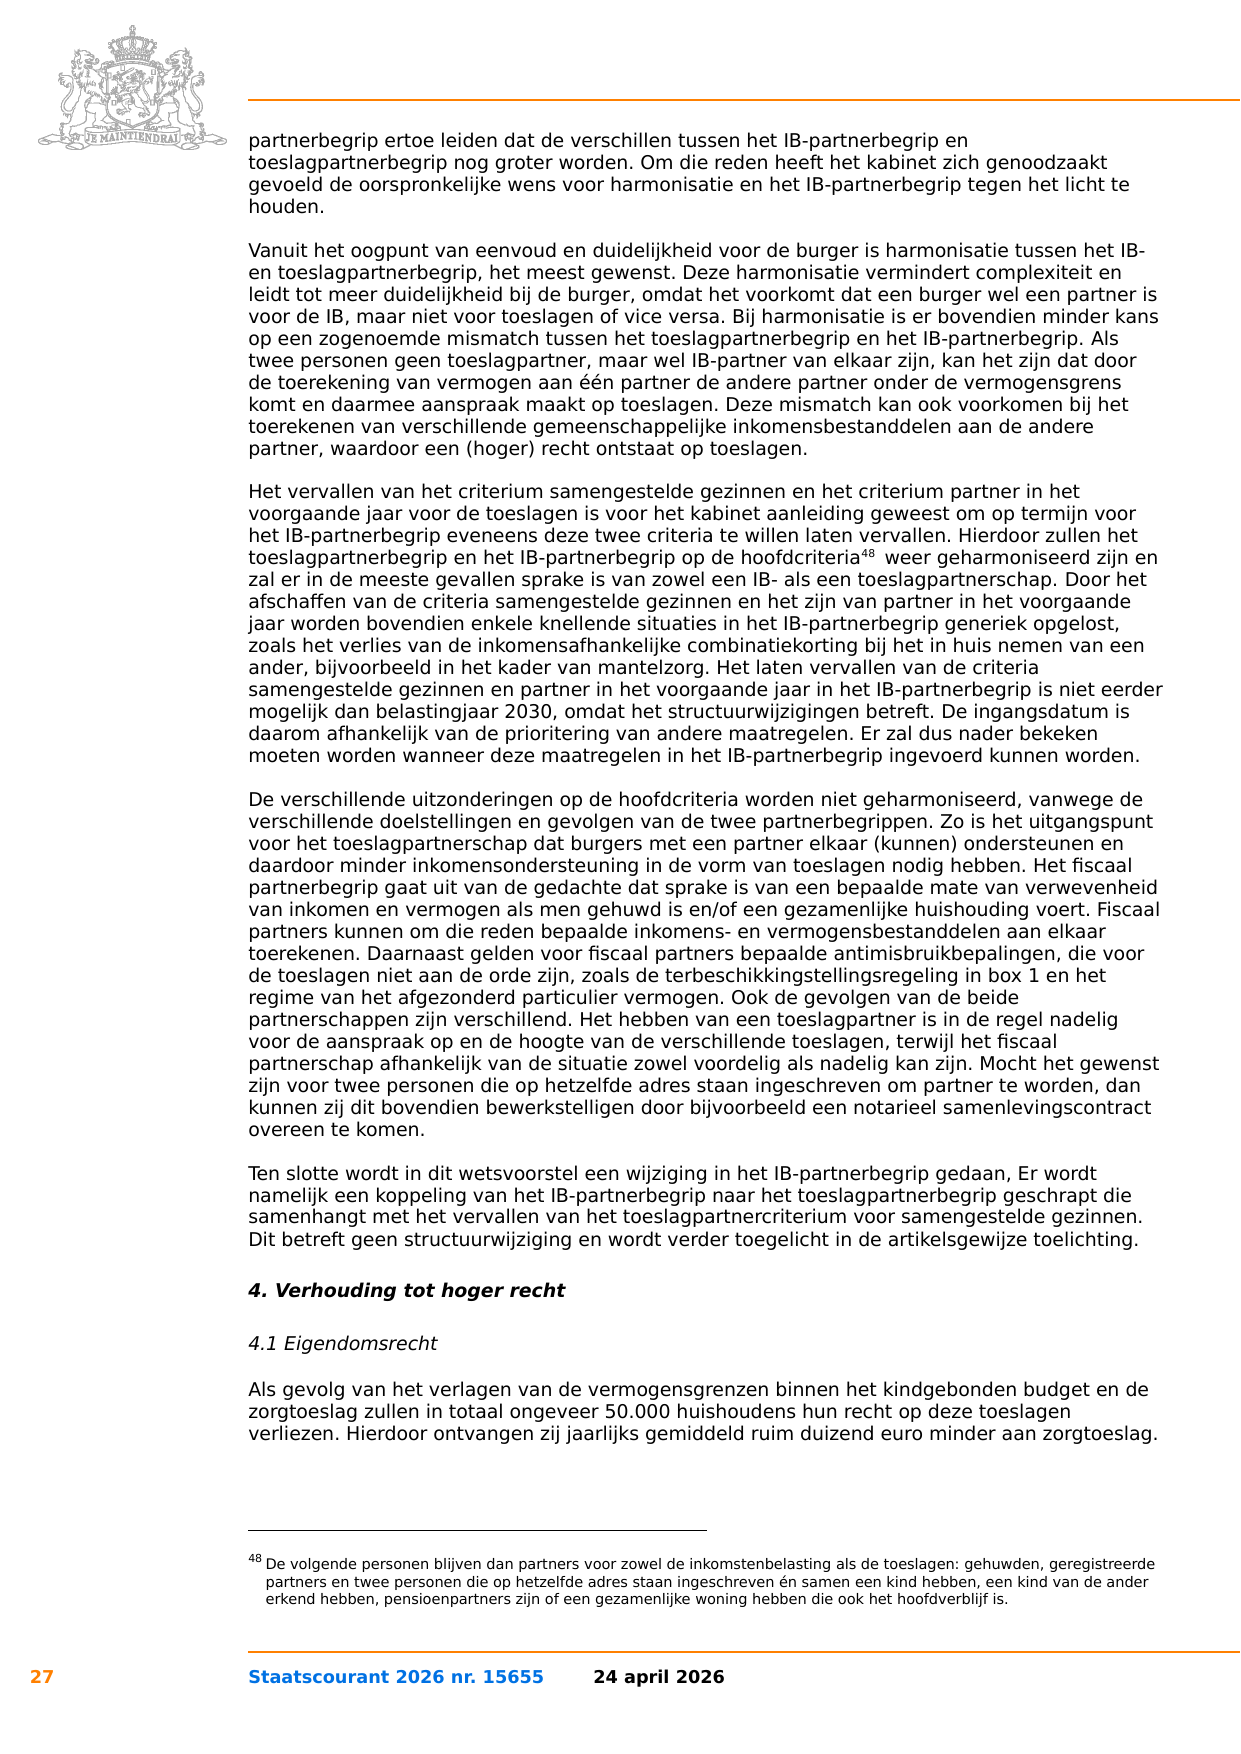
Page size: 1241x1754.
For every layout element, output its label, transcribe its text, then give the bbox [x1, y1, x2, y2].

text De verschillende uitzonderingen op de hoofdcriteria worden niet geharmoniseerd, vanwege de verschillende doelstellingen en gevolgen van de twee partnerbegrippen. Zo is het uitgangspunt voor het toeslagpartnerschap dat burgers met een partner elkaar (kunnen) ondersteunen en daardoor minder inkomensondersteuning in de vorm van toeslagen nodig hebben. Het fiscaal partnerbegrip gaat uit van de gedachte dat sprake is van een bepaalde mate van verwevenheid van inkomen en vermogen als men gehuwd is en/of een gezamenlijke huishouding voert. Fiscaal partners kunnen om die reden bepaalde inkomens- en vermogensbestanddelen aan elkaar toerekenen. Daarnaast gelden voor fiscaal partners bepaalde antimisbruikbepalingen, die voor de toeslagen niet aan de orde zijn, zoals de terbeschikkingstellingsregeling in box 1 en het regime van het afgezonderd particulier vermogen. Ook de gevolgen van de beide partnerschappen zijn verschillend. Het hebben van een toeslagpartner is in de regel nadelig voor de aanspraak op en de hoogte van de verschillende toeslagen, terwijl het fiscaal partnerschap afhankelijk van de situatie zowel voordelig als nadelig kan zijn. Mocht het gewenst zijn voor twee personen die op hetzelfde adres staan ingeschreven om partner te worden, dan kunnen zij dit bovendien bewerkstelligen door bijvoorbeeld een notarieel samenlevingscontract overeen te komen. [248, 789, 1163, 1141]
picture [38, 25, 227, 150]
text partnerbegrip ertoe leiden dat de verschillen tussen het IB-partnerbegrip en toeslagpartnerbegrip nog groter worden. Om die reden heeft het kabinet zich genoodzaakt gevoeld de oorspronkelijke wens voor harmonisatie en het IB-partnerbegrip tegen het licht te houden. [248, 130, 1163, 218]
subtitle 4.1 Eigendomsrecht [248, 1332, 1163, 1354]
subtitle 4. Verhouding tot hoger recht [248, 1280, 1163, 1302]
text Vanuit het oogpunt van eenvoud en duidelijkheid voor de burger is harmonisatie tussen het IB- en toeslagpartnerbegrip, het meest gewenst. Deze harmonisatie vermindert complexiteit en leidt tot meer duidelijkheid bij de burger, omdat het voorkomt dat een burger wel een partner is voor de IB, maar niet voor toeslagen of vice versa. Bij harmonisatie is er bovendien minder kans op een zogenoemde mismatch tussen het toeslagpartnerbegrip en het IB-partnerbegrip. Als twee personen geen toeslagpartner, maar wel IB-partner van elkaar zijn, kan het zijn dat door de toerekening van vermogen aan één partner de andere partner onder de vermogensgrens komt en daarmee aanspraak maakt op toeslagen. Deze mismatch kan ook voorkomen bij het toerekenen van verschillende gemeenschappelijke inkomensbestanddelen aan de andere partner, waardoor een (hoger) recht ontstaat op toeslagen. [248, 240, 1163, 459]
text De volgende personen blijven dan partners voor zowel de inkomstenbelasting als de toeslagen: gehuwden, geregistreerde partners en twee personen die op hetzelfde adres staan ingeschreven én samen een kind hebben, een kind van de ander erkend hebben, pensioenpartners zijn of een gezamenlijke woning hebben die ook het hoofdverblijf is. [248, 1552, 1163, 1608]
text Ten slotte wordt in dit wetsvoorstel een wijziging in het IB-partnerbegrip gedaan, Er wordt namelijk een koppeling van het IB-partnerbegrip naar het toeslagpartnerbegrip geschrapt die samenhangt met het vervallen van het toeslagpartnercriterium voor samengestelde gezinnen. Dit betreft geen structuurwijziging en wordt verder toegelicht in de artikelsgewijze toelichting. [248, 1162, 1163, 1250]
text Als gevolg van het verlagen van de vermogensgrenzen binnen het kindgebonden budget en de zorgtoeslag zullen in totaal ongeveer 50.000 huishoudens hun recht op deze toeslagen verliezen. Hierdoor ontvangen zij jaarlijks gemiddeld ruim duizend euro minder aan zorgtoeslag. [248, 1379, 1163, 1445]
text Het vervallen van het criterium samengestelde gezinnen en het criterium partner in het voorgaande jaar voor de toeslagen is voor het kabinet aanleiding geweest om op termijn voor het IB-partnerbegrip eveneens deze twee criteria te willen laten vervallen. Hierdoor zullen het toeslagpartnerbegrip en het IB-partnerbegrip op de hoofdcriteria weer geharmoniseerd zijn en zal er in de meeste gevallen sprake is van zowel een IB- als een toeslagpartnerschap. Door het afschaffen van de criteria samengestelde gezinnen en het zijn van partner in het voorgaande jaar worden bovendien enkele knellende situaties in het IB-partnerbegrip generiek opgelost, zoals het verlies van de inkomensafhankelijke combinatiekorting bij het in huis nemen van een ander, bijvoorbeeld in het kader van mantelzorg. Het laten vervallen van de criteria samengestelde gezinnen en partner in het voorgaande jaar in het IB-partnerbegrip is niet eerder mogelijk dan belastingjaar 2030, omdat het structuurwijzigingen betreft. De ingangsdatum is daarom afhankelijk van de prioritering van andere maatregelen. Er zal dus nader bekeken moeten worden wanneer deze maatregelen in het IB-partnerbegrip ingevoerd kunnen worden. [248, 481, 1163, 767]
